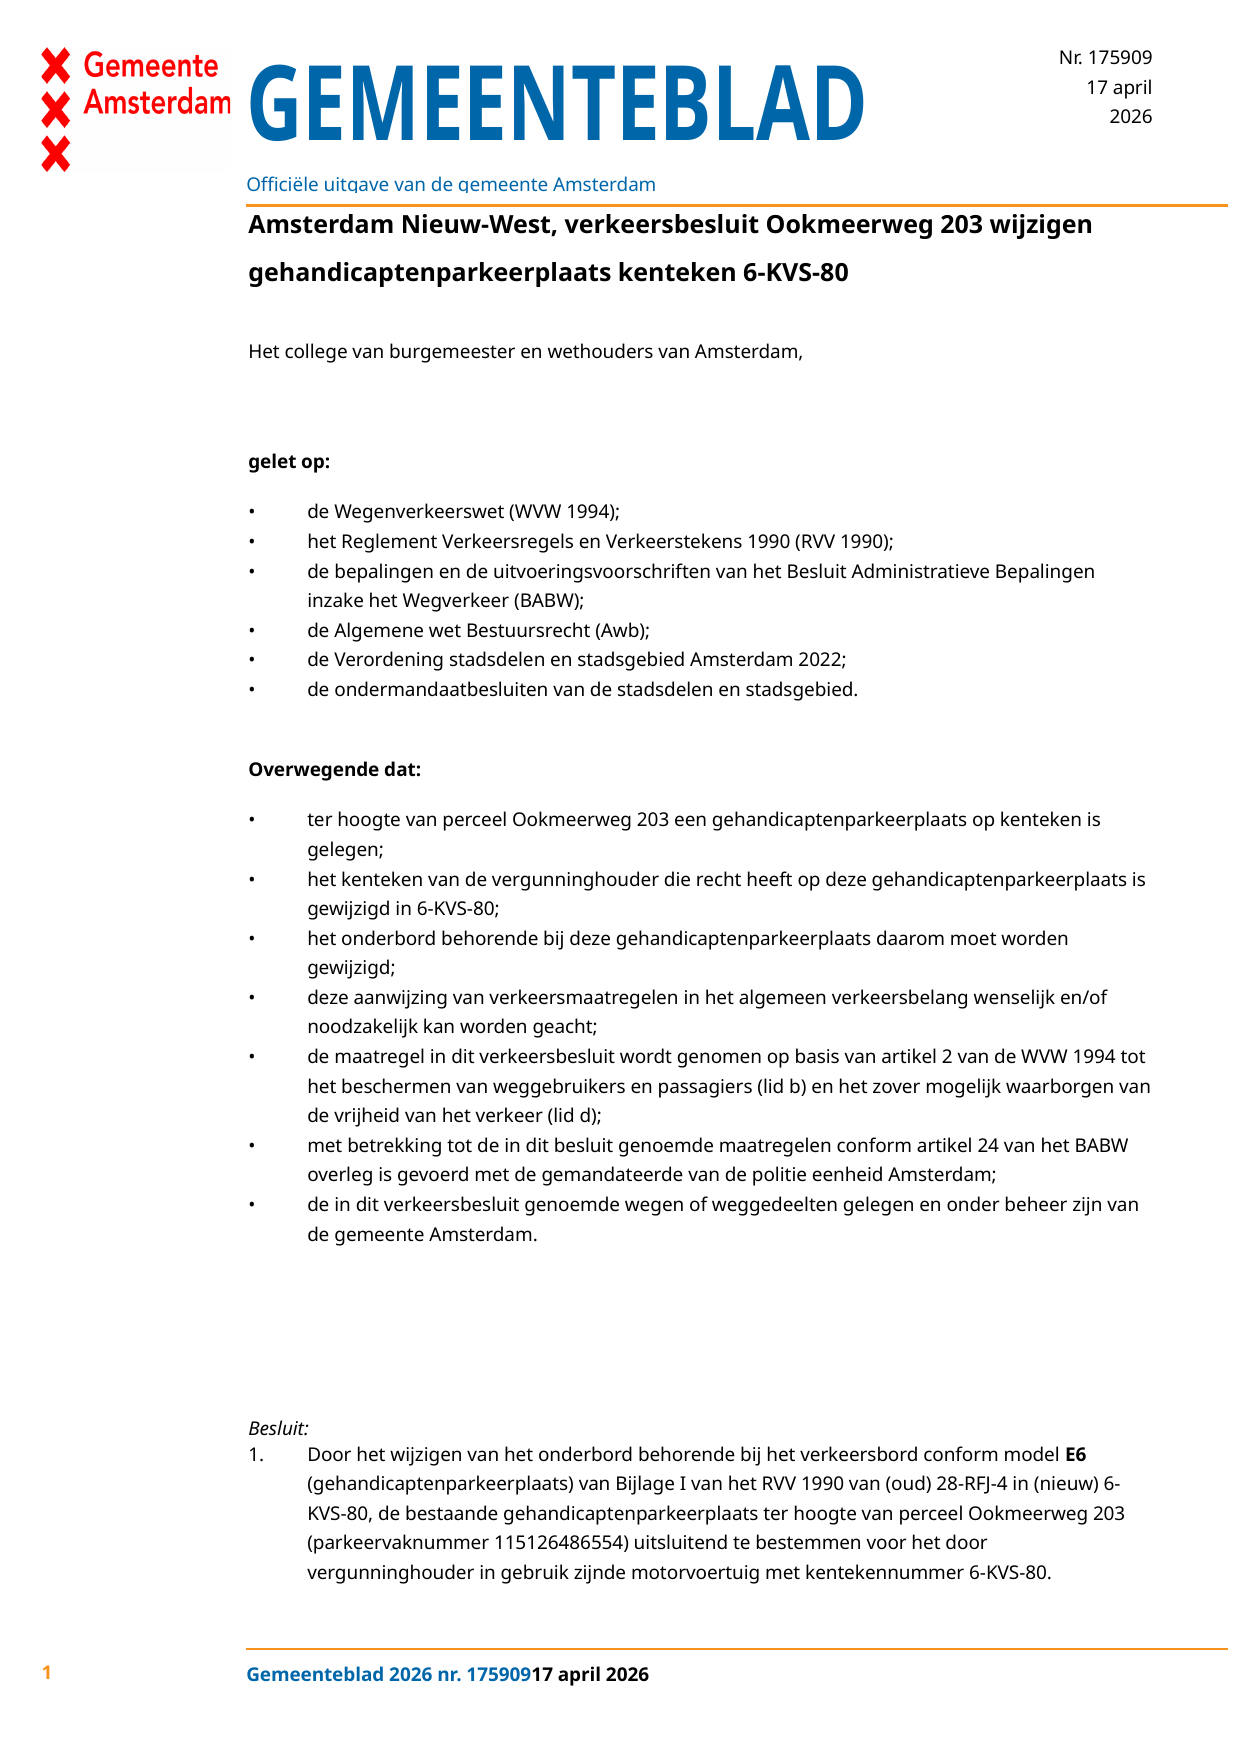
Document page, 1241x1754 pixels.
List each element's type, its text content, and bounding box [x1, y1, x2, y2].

list de Verordening stadsdelen en stadsgebied Amsterdam 2022; [248, 647, 1152, 672]
list de ondermandaatbesluiten van de stadsdelen en stadsgebied. [248, 676, 1152, 702]
list het onderbord behorende bij deze gehandicaptenparkeerplaats daarom moet worden gewijzigd; [248, 925, 1152, 980]
text Het college van burgemeester en wethouders van Amsterdam, [248, 339, 1152, 364]
list ter hoogte van perceel Ookmeerweg 203 een gehandicaptenparkeerplaats op kenteken is gelegen; [248, 807, 1152, 862]
list Door het wijzigen van het onderbord behorende bij het verkeersbord conform model E6 (gehandicaptenparkeerplaats) van Bijlage I van het RVV 1990 van (oud) 28-RFJ-4 in (nieuw) 6-KVS-80, de bestaande gehandicaptenparkeerplaats ter hoogte van perceel Ookmeerweg 203 (parkeervaknummer 115126486554) uitsluitend te bestemmen voor het door vergunninghouder in gebruik zijnde motorvoertuig met kentekennummer 6-KVS-80. [248, 1441, 1152, 1585]
list de Wegenverkeerswet (WVW 1994); [248, 499, 1152, 524]
list met betrekking tot de in dit besluit genoemde maatregelen conform artikel 24 van het BABW overleg is gevoerd met de gemandateerde van de politie eenheid Amsterdam; [248, 1132, 1152, 1187]
list het kenteken van de vergunninghouder die recht heeft op deze gehandicaptenparkeerplaats is gewijzigd in 6-KVS-80; [248, 866, 1152, 921]
picture [41, 47, 231, 172]
text Besluit: [248, 1415, 1152, 1441]
list de Algemene wet Bestuursrecht (Awb); [248, 617, 1152, 643]
text Overwegende dat: [248, 756, 1152, 782]
text Amsterdam Nieuw-West, verkeersbesluit Ookmeerweg 203 wijzigen gehandicaptenparkeerplaats kenteken 6-KVS-80 [248, 207, 1152, 288]
list de maatregel in dit verkeersbesluit wordt genomen op basis van artikel 2 van de WVW 1994 tot het beschermen van weggebruikers en passagiers (lid b) en het zover mogelijk waarborgen van de vrijheid van het verkeer (lid d); [248, 1043, 1152, 1128]
list de in dit verkeersbesluit genoemde wegen of weggedeelten gelegen en onder beheer zijn van de gemeente Amsterdam. [248, 1191, 1152, 1246]
list de bepalingen en de uitvoeringsvoorschriften van het Besluit Administratieve Bepalingen inzake het Wegverkeer (BABW); [248, 558, 1152, 613]
text gelet op: [248, 448, 1152, 474]
list het Reglement Verkeersregels en Verkeerstekens 1990 (RVV 1990); [248, 528, 1152, 554]
list deze aanwijzing van verkeersmaatregelen in het algemeen verkeersbelang wenselijk en/of noodzakelijk kan worden geacht; [248, 984, 1152, 1039]
